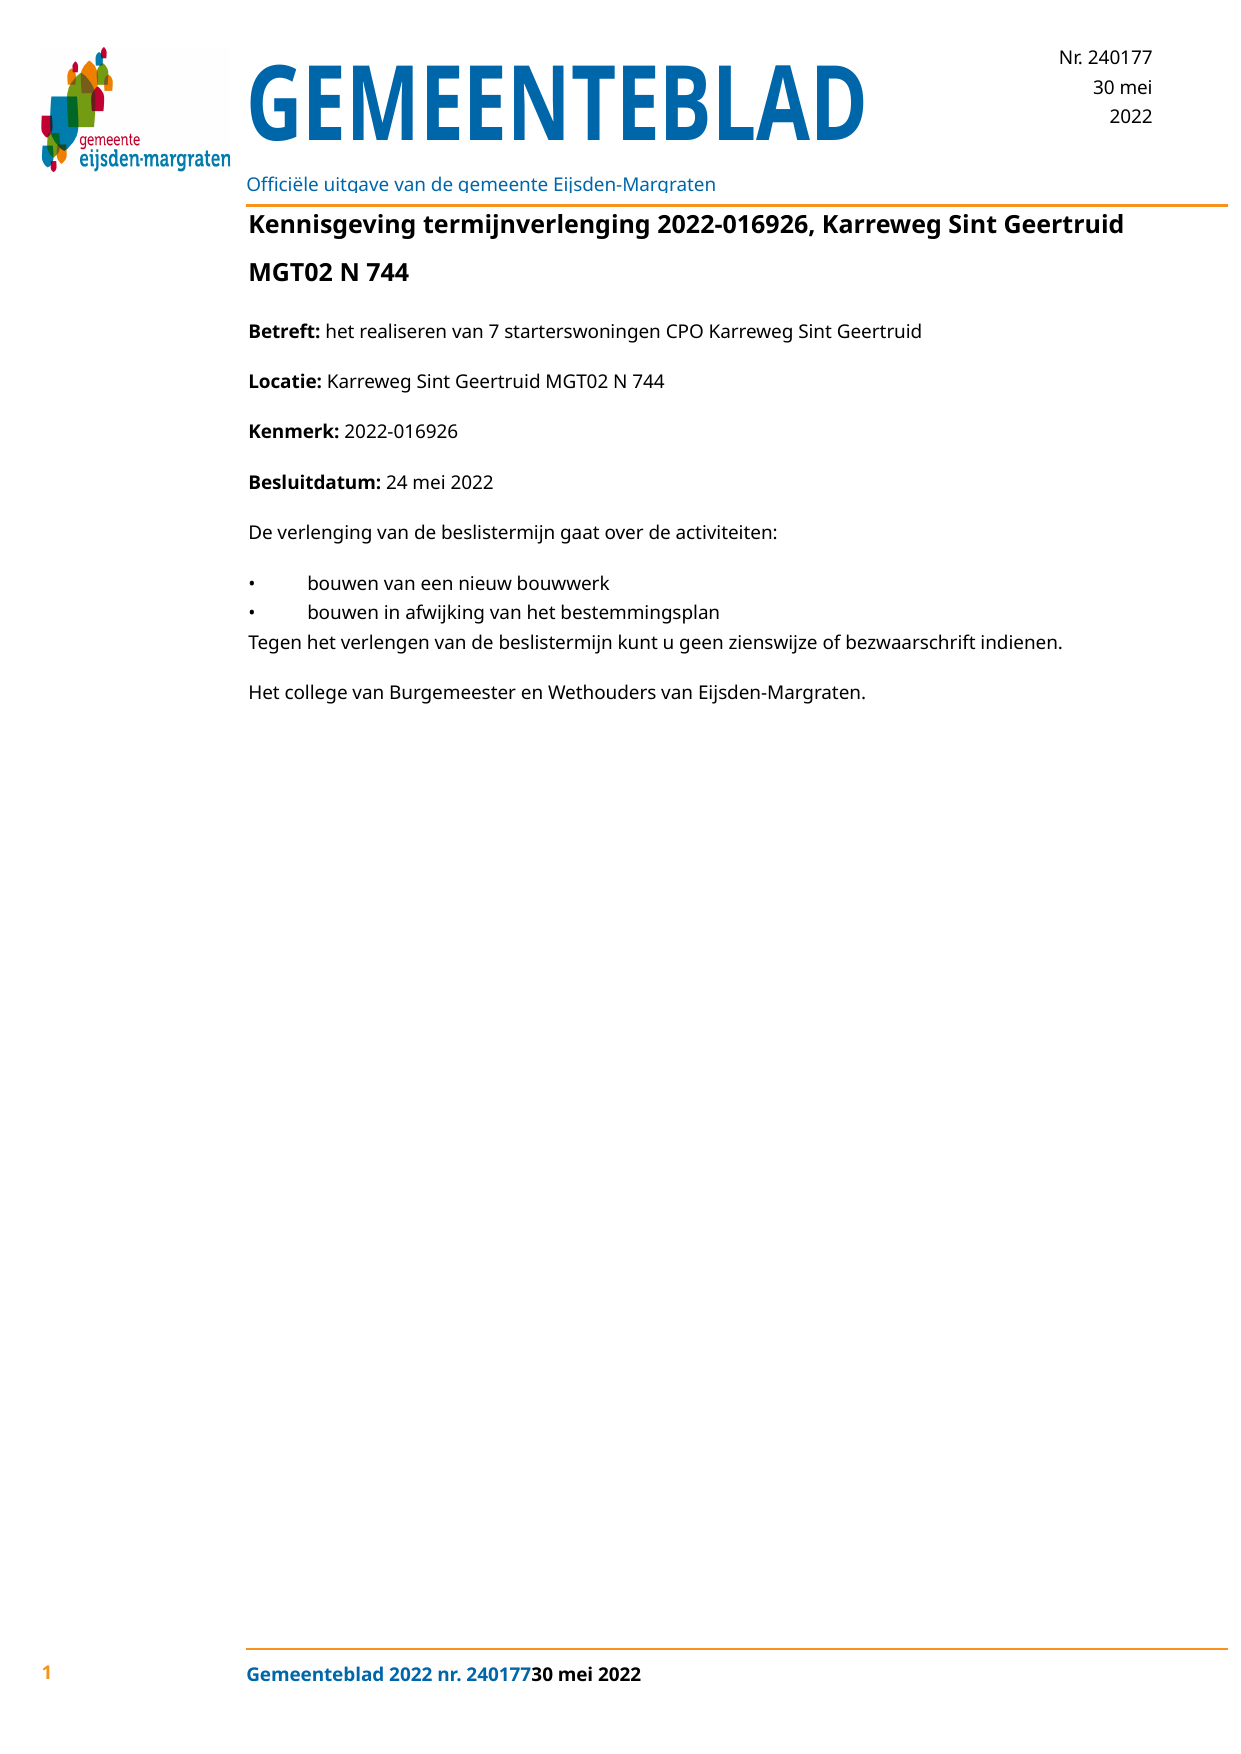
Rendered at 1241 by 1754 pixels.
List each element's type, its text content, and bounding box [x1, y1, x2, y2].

text Betreft: het realiseren van 7 starterswoningen CPO Karreweg Sint Geertruid [248, 318, 1152, 344]
text De verlenging van de beslistermijn gaat over de activiteiten: [248, 519, 1152, 545]
list bouwen in afwijking van het bestemmingsplan [248, 599, 1152, 625]
text Kennisgeving termijnverlenging 2022-016926, Karreweg Sint Geertruid MGT02 N 744 [248, 207, 1152, 288]
picture [41, 47, 231, 172]
text Locatie: Karreweg Sint Geertruid MGT02 N 744 [248, 368, 1152, 394]
text Het college van Burgemeester en Wethouders van Eijsden-Margraten. [248, 679, 1152, 705]
text Kenmerk: 2022-016926 [248, 419, 1152, 444]
text Tegen het verlengen van de beslistermijn kunt u geen zienswijze of bezwaarschrift indienen. [248, 629, 1152, 655]
text Besluitdatum: 24 mei 2022 [248, 469, 1152, 495]
list bouwen van een nieuw bouwwerk [248, 570, 1152, 596]
